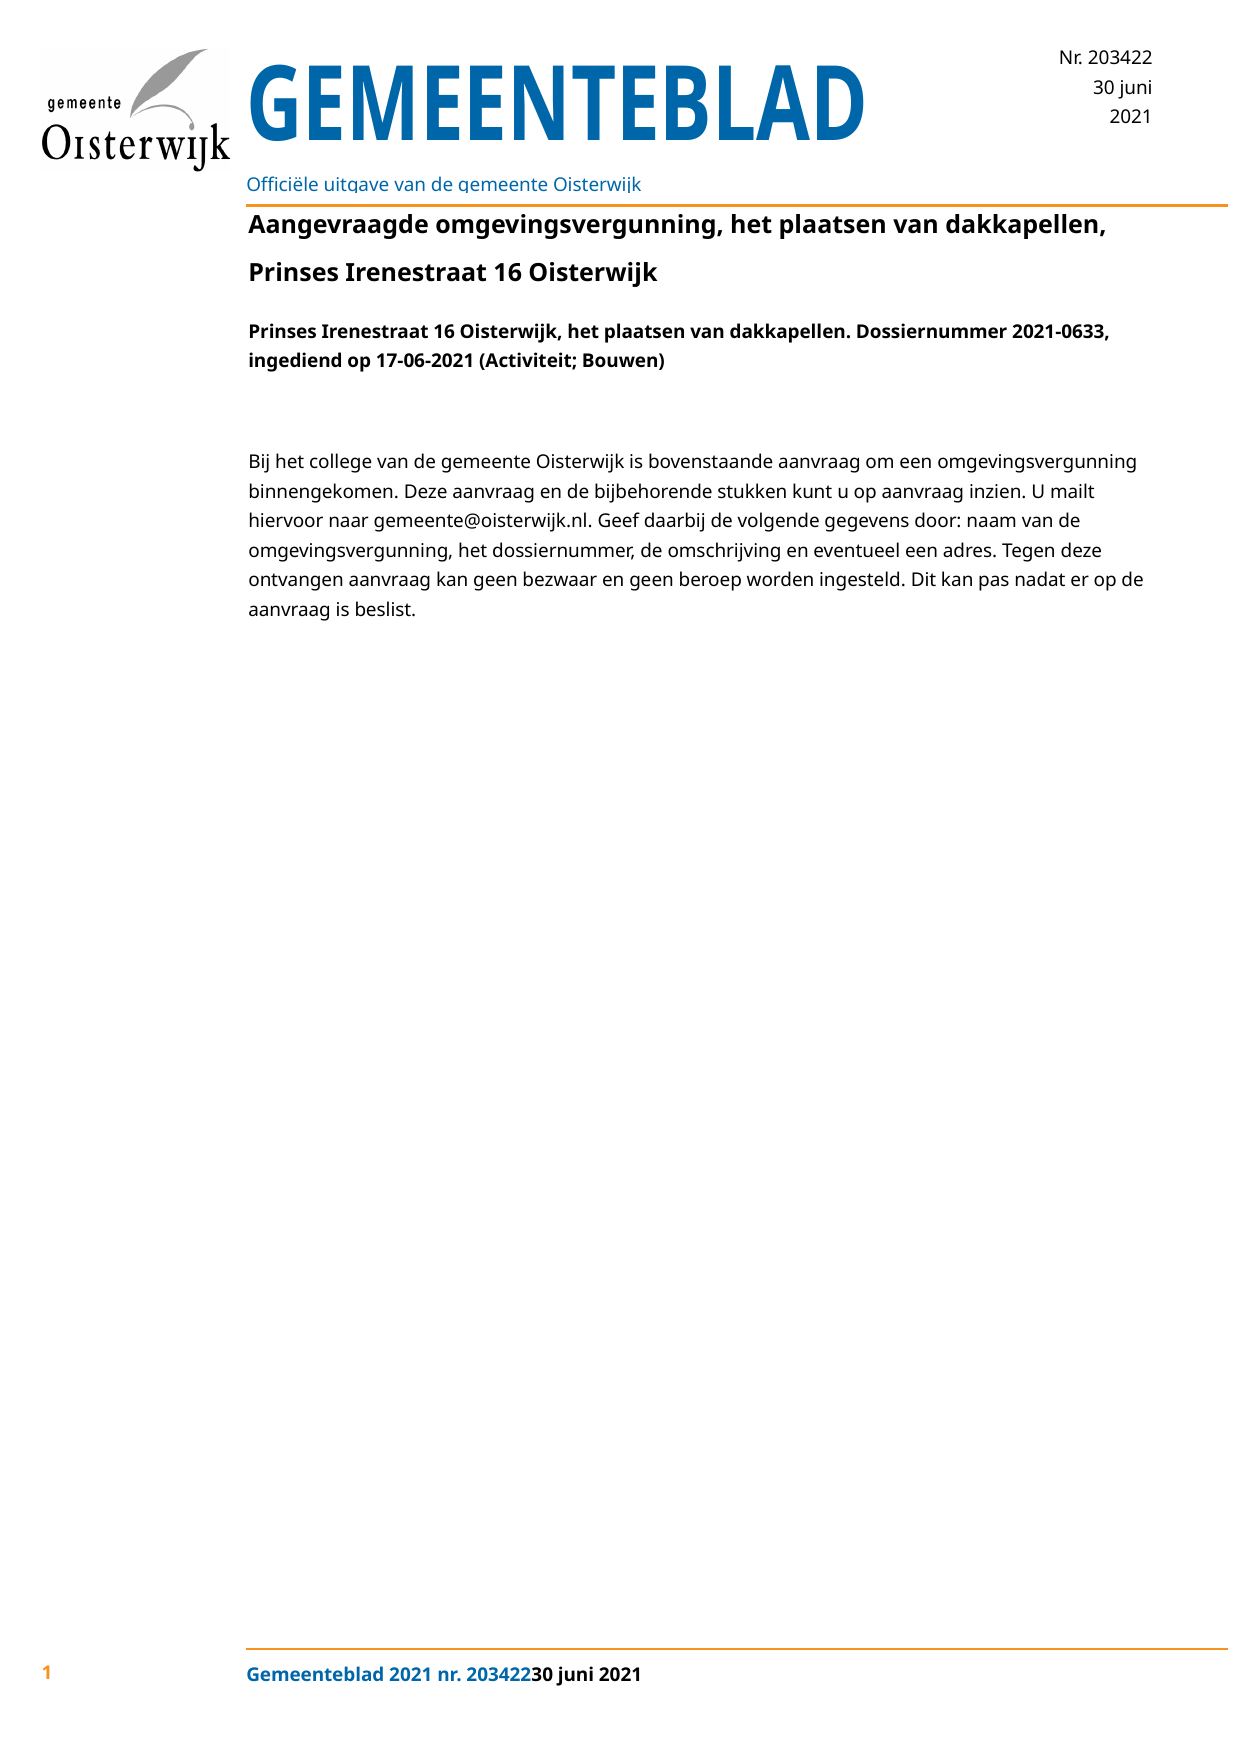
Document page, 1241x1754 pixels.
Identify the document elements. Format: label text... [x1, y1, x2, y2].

text Aangevraagde omgevingsvergunning, het plaatsen van dakkapellen, Prinses Irenestraat 16 Oisterwijk [248, 207, 1152, 288]
text Prinses Irenestraat 16 Oisterwijk, het plaatsen van dakkapellen. Dossiernummer 2021-0633, ingediend op 17-06-2021 (Activiteit; Bouwen) [248, 318, 1152, 373]
text Bij het college van de gemeente Oisterwijk is bovenstaande aanvraag om een omgevingsvergunning binnengekomen. Deze aanvraag en de bijbehorende stukken kunt u op aanvraag inzien. U mailt hiervoor naar gemeente@oisterwijk.nl. Geef daarbij de volgende gegevens door: naam van de omgevingsvergunning, het dossiernummer, de omschrijving en eventueel een adres. Tegen deze ontvangen aanvraag kan geen bezwaar en geen beroep worden ingesteld. Dit kan pas nadat er op de aanvraag is beslist. [248, 448, 1152, 622]
picture [41, 47, 231, 172]
